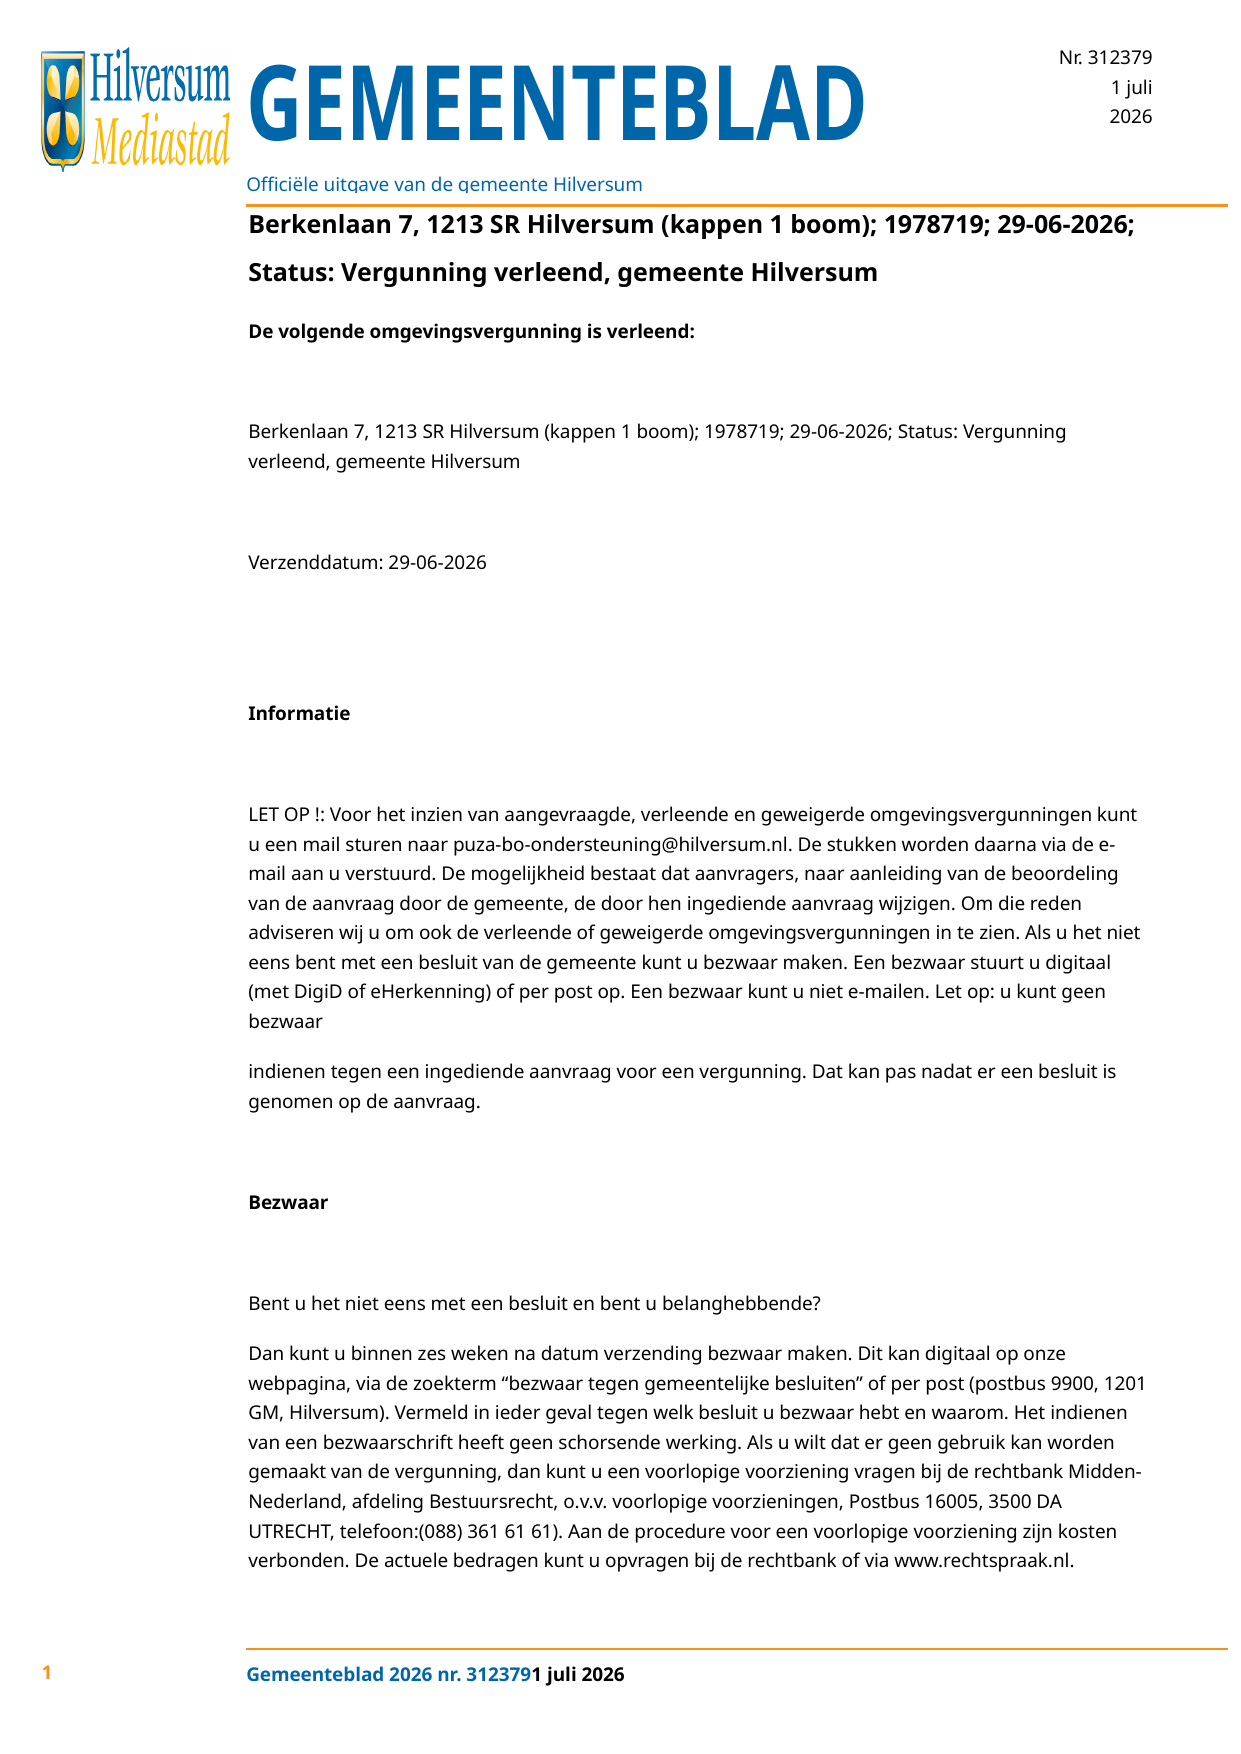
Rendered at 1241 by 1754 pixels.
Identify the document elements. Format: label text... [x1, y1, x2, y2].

text Bezwaar [248, 1189, 1152, 1215]
text indienen tegen een ingediende aanvraag voor een vergunning. Dat kan pas nadat er een besluit is genomen op de aanvraag. [248, 1059, 1152, 1114]
text Informatie [248, 700, 1152, 726]
text LET OP !: Voor het inzien van aangevraagde, verleende en geweigerde omgevingsvergunningen kunt u een mail sturen naar puza-bo-ondersteuning@hilversum.nl. De stukken worden daarna via de e-mail aan u verstuurd. De mogelijkheid bestaat dat aanvragers, naar aanleiding van de beoordeling van de aanvraag door de gemeente, de door hen ingediende aanvraag wijzigen. Om die reden adviseren wij u om ook de verleende of geweigerde omgevingsvergunningen in te zien. Als u het niet eens bent met een besluit van de gemeente kunt u bezwaar maken. Een bezwaar stuurt u digitaal (met DigiD of eHerkenning) of per post op. Een bezwaar kunt u niet e-mailen. Let op: u kunt geen bezwaar [248, 801, 1152, 1034]
picture [41, 47, 231, 172]
text Verzenddatum: 29-06-2026 [248, 549, 1152, 575]
text Bent u het niet eens met een besluit en bent u belanghebbende? [248, 1290, 1152, 1316]
text Berkenlaan 7, 1213 SR Hilversum (kappen 1 boom); 1978719; 29-06-2026; Status: Vergunning verleend, gemeente Hilversum [248, 207, 1152, 288]
text De volgende omgevingsvergunning is verleend: [248, 318, 1152, 344]
text Dan kunt u binnen zes weken na datum verzending bezwaar maken. Dit kan digitaal op onze webpagina, via de zoekterm “bezwaar tegen gemeentelijke besluiten” of per post (postbus 9900, 1201 GM, Hilversum). Vermeld in ieder geval tegen welk besluit u bezwaar hebt en waarom. Het indienen van een bezwaarschrift heeft geen schorsende werking. Als u wilt dat er geen gebruik kan worden gemaakt van de vergunning, dan kunt u een voorlopige voorziening vragen bij de rechtbank Midden-Nederland, afdeling Bestuursrecht, o.v.v. voorlopige voorzieningen, Postbus 16005, 3500 DA UTRECHT, telefoon:(088) 361 61 61). Aan de procedure voor een voorlopige voorziening zijn kosten verbonden. De actuele bedragen kunt u opvragen bij de rechtbank of via www.rechtspraak.nl. [248, 1340, 1152, 1573]
text Berkenlaan 7, 1213 SR Hilversum (kappen 1 boom); 1978719; 29-06-2026; Status: Vergunning verleend, gemeente Hilversum [248, 419, 1152, 474]
